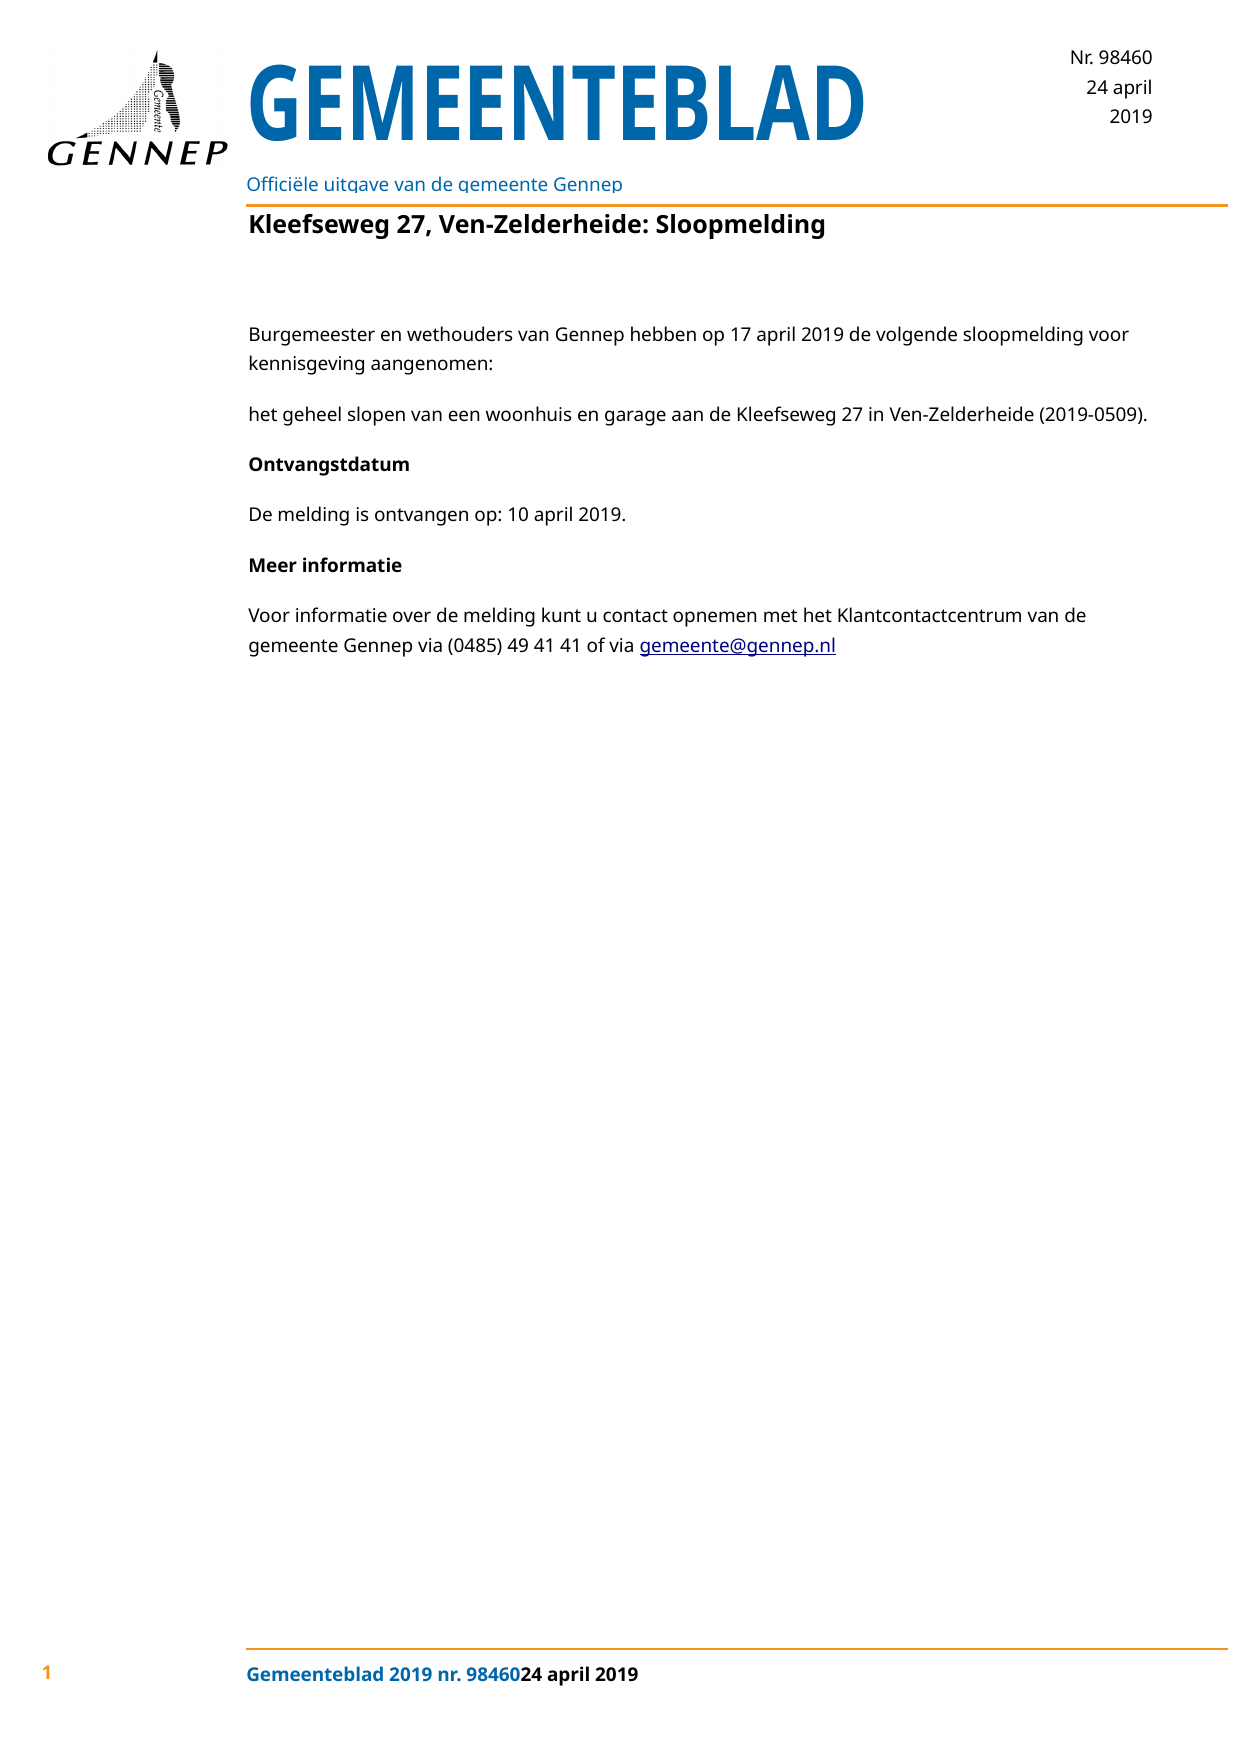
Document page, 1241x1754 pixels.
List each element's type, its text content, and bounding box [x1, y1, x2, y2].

picture [41, 47, 231, 172]
text Burgemeester en wethouders van Gennep hebben op 17 april 2019 de volgende sloopmelding voor kennisgeving aangenomen: [248, 321, 1152, 376]
text De melding is ontvangen op: 10 april 2019. [248, 502, 1152, 527]
text Voor informatie over de melding kunt u contact opnemen met het Klantcontactcentrum van de gemeente Gennep via (0485) 49 41 41 of via gemeente@gennep.nl [248, 602, 1152, 658]
text Kleefseweg 27, Ven-Zelderheide: Sloopmelding [248, 207, 1152, 241]
text het geheel slopen van een woonhuis en garage aan de Kleefseweg 27 in Ven-Zelderheide (2019-0509). [248, 401, 1152, 426]
text Ontvangstdatum [248, 451, 1152, 477]
text Meer informatie [248, 552, 1152, 578]
